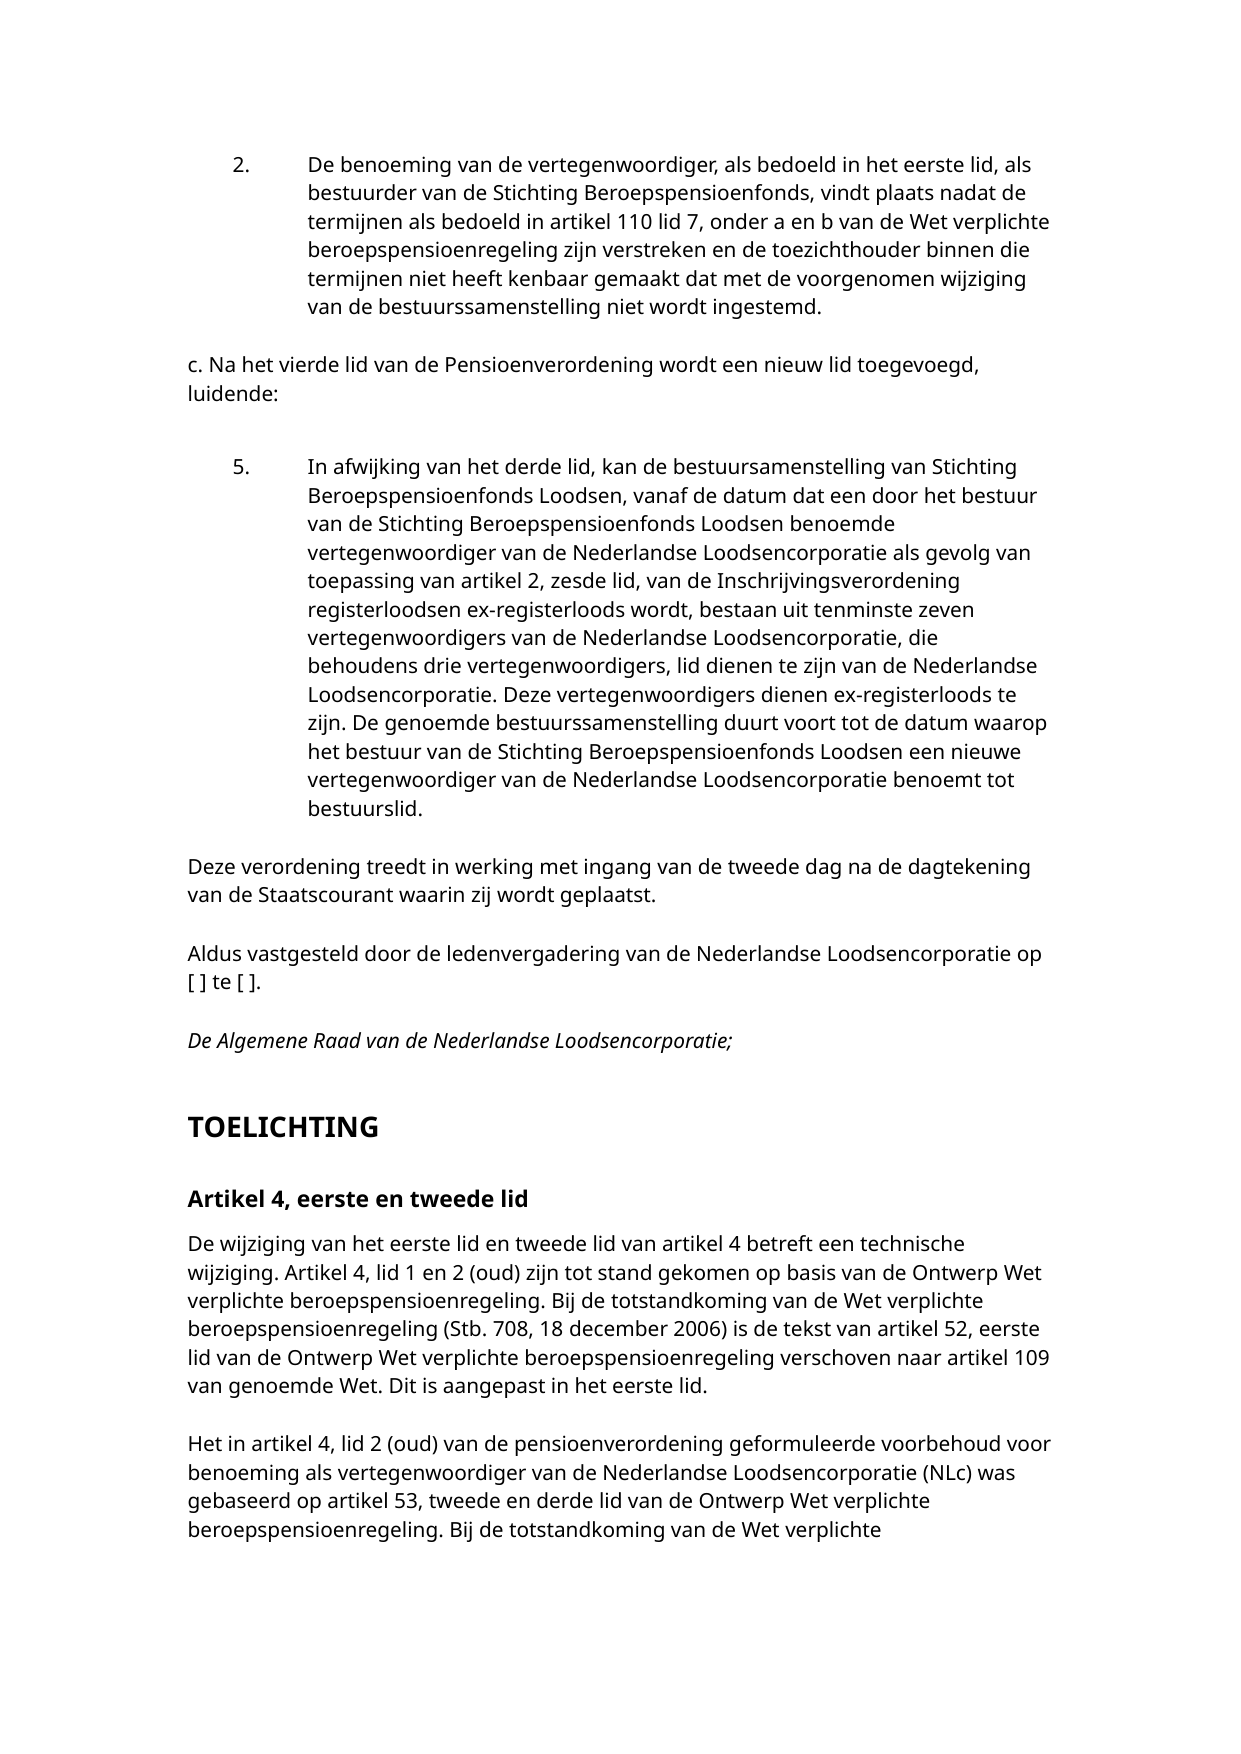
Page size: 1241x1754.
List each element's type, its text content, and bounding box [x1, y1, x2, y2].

text Het in artikel 4, lid 2 (oud) van de pensioenverordening geformuleerde voorbehoud voor benoeming als vertegenwoordiger van de Nederlandse Loodsencorporatie (NLc) was gebaseerd op artikel 53, tweede en derde lid van de Ontwerp Wet verplichte beroepspensioenregeling. Bij de totstandkoming van de Wet verplichte [187, 1429, 1053, 1543]
text De wijziging van het eerste lid en tweede lid van artikel 4 betreft een technische wijziging. Artikel 4, lid 1 en 2 (oud) zijn tot stand gekomen op basis van de Ontwerp Wet verplichte beroepspensioenregeling. Bij de totstandkoming van de Wet verplichte beroepspensioenregeling (Stb. 708, 18 december 2006) is de tekst van artikel 52, eerste lid van de Ontwerp Wet verplichte beroepspensioenregeling verschoven naar artikel 109 van genoemde Wet. Dit is aangepast in het eerste lid. [187, 1229, 1053, 1400]
list In afwijking van het derde lid, kan de bestuursamenstelling van Stichting Beroepspensioenfonds Loodsen, vanaf de datum dat een door het bestuur van de Stichting Beroepspensioenfonds Loodsen benoemde vertegenwoordiger van de Nederlandse Loodsencorporatie als gevolg van toepassing van artikel 2, zesde lid, van de Inschrijvingsverordening registerloodsen ex-registerloods wordt, bestaan uit tenminste zeven vertegenwoordigers van de Nederlandse Loodsencorporatie, die behoudens drie vertegenwoordigers, lid dienen te zijn van de Nederlandse Loodsencorporatie. Deze vertegenwoordigers dienen ex-registerloods te zijn. De genoemde bestuurssamenstelling duurt voort tot de datum waarop het bestuur van de Stichting Beroepspensioenfonds Loodsen een nieuwe vertegenwoordiger van de Nederlandse Loodsencorporatie benoemt tot bestuurslid. [232, 452, 1053, 822]
subtitle Artikel 4, eerste en tweede lid [187, 1183, 1053, 1214]
text De Algemene Raad van de Nederlandse Loodsencorporatie; [187, 1026, 1053, 1054]
list De benoeming van de vertegenwoordiger, als bedoeld in het eerste lid, als bestuurder van de Stichting Beroepspensioenfonds, vindt plaats nadat de termijnen als bedoeld in artikel 110 lid 7, onder a en b van de Wet verplichte beroepspensioenregeling zijn verstreken en de toezichthouder binnen die termijnen niet heeft kenbaar gemaakt dat met de voorgenomen wijziging van de bestuurssamenstelling niet wordt ingestemd. [232, 150, 1053, 321]
text Aldus vastgesteld door de ledenvergadering van de Nederlandse Loodsencorporatie op [ ] te [ ]. [187, 939, 1053, 996]
text c. Na het vierde lid van de Pensioenverordening wordt een nieuw lid toegevoegd, luidende: [187, 351, 1053, 407]
subtitle TOELICHTING [187, 1107, 1053, 1146]
text Deze verordening treedt in werking met ingang van de tweede dag na de dagtekening van de Staatscourant waarin zij wordt geplaatst. [187, 852, 1053, 909]
